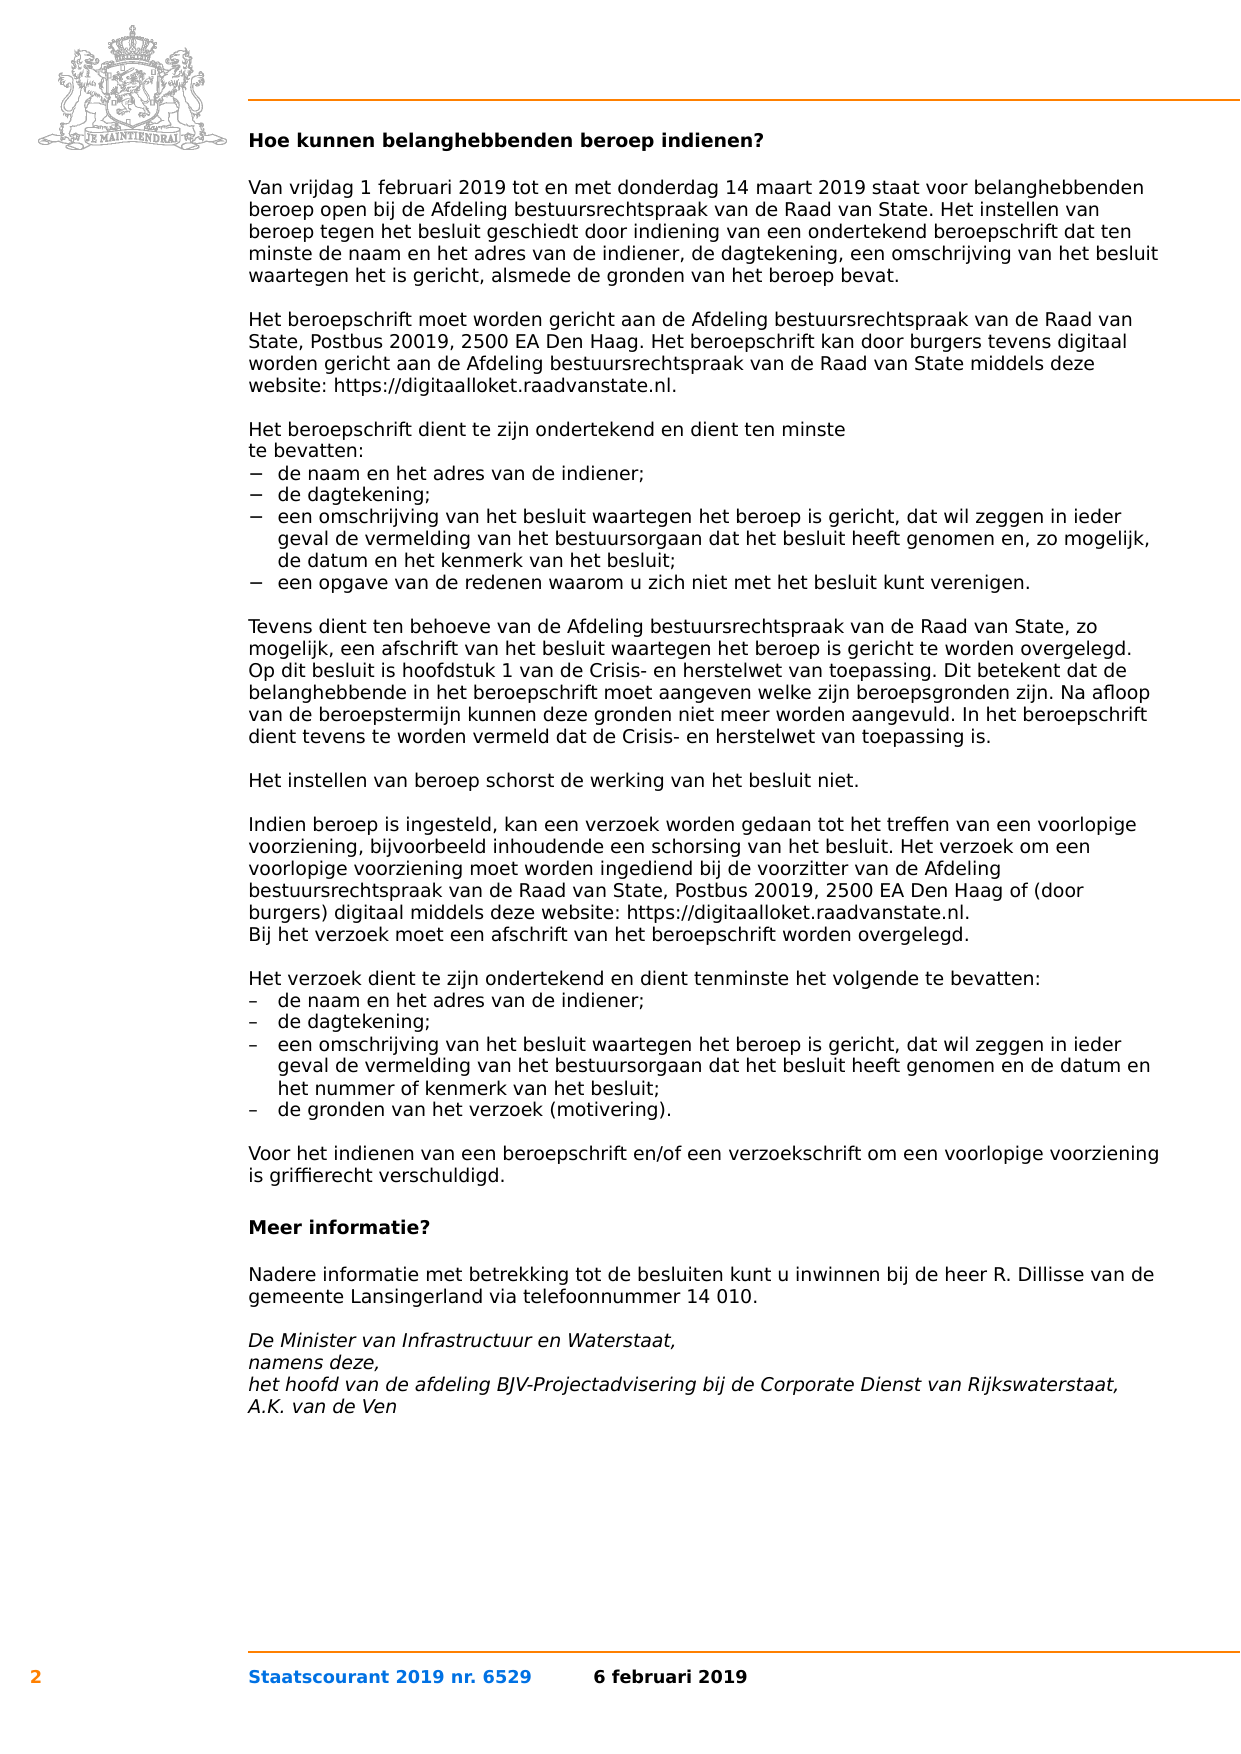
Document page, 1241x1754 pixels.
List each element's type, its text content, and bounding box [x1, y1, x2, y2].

text – de dagtekening; [248, 1011, 1163, 1033]
text De Minister van Infrastructuur en Waterstaat, namens deze, het hoofd van de afdeling BJV-Projectadvisering bij de Corporate Dienst van Rijkswaterstaat, A.K. van de Ven [248, 1330, 1163, 1418]
text Indien beroep is ingesteld, kan een verzoek worden gedaan tot het treffen van een voorlopige voorziening, bijvoorbeeld inhoudende een schorsing van het besluit. Het verzoek om een voorlopige voorziening moet worden ingediend bij de voorzitter van de Afdeling bestuursrechtspraak van de Raad van State, Postbus 20019, 2500 EA Den Haag of (door burgers) digitaal middels deze website: https://digitaalloket.raadvanstate.nl. [248, 814, 1163, 924]
text Voor het indienen van een beroepschrift en/of een verzoekschrift om een voorlopige voorziening is griffierecht verschuldigd. [248, 1143, 1163, 1187]
text te bevatten: [248, 440, 1163, 462]
text Het beroepschrift moet worden gericht aan de Afdeling bestuursrechtspraak van de Raad van State, Postbus 20019, 2500 EA Den Haag. Het beroepschrift kan door burgers tevens digitaal worden gericht aan de Afdeling bestuursrechtspraak van de Raad van State middels deze website: https://digitaalloket.raadvanstate.nl. [248, 309, 1163, 397]
text Het beroepschrift dient te zijn ondertekend en dient ten minste [248, 418, 1163, 440]
text Tevens dient ten behoeve van de Afdeling bestuursrechtspraak van de Raad van State, zo mogelijk, een afschrift van het besluit waartegen het beroep is gericht te worden overgelegd. [248, 616, 1163, 660]
picture [38, 25, 227, 150]
text Op dit besluit is hoofdstuk 1 van de Crisis- en herstelwet van toepassing. Dit betekent dat de belanghebbende in het beroepschrift moet aangeven welke zijn beroepsgronden zijn. Na afloop van de beroepstermijn kunnen deze gronden niet meer worden aangevuld. In het beroepschrift dient tevens te worden vermeld dat de Crisis- en herstelwet van toepassing is. [248, 660, 1163, 748]
subtitle Meer informatie? [248, 1217, 1163, 1239]
text Het verzoek dient te zijn ondertekend en dient tenminste het volgende te bevatten: [248, 967, 1163, 989]
text – de gronden van het verzoek (motivering). [248, 1099, 1163, 1121]
text − een opgave van de redenen waarom u zich niet met het besluit kunt verenigen. [248, 572, 1163, 594]
text – een omschrijving van het besluit waartegen het beroep is gericht, dat wil zeggen in ieder geval de vermelding van het bestuursorgaan dat het besluit heeft genomen en de datum en het nummer of kenmerk van het besluit; [248, 1033, 1163, 1099]
text Bij het verzoek moet een afschrift van het beroepschrift worden overgelegd. [248, 924, 1163, 946]
text Van vrijdag 1 februari 2019 tot en met donderdag 14 maart 2019 staat voor belanghebbenden beroep open bij de Afdeling bestuursrechtspraak van de Raad van State. Het instellen van beroep tegen het besluit geschiedt door indiening van een ondertekend beroepschrift dat ten minste de naam en het adres van de indiener, de dagtekening, een omschrijving van het besluit waartegen het is gericht, alsmede de gronden van het beroep bevat. [248, 177, 1163, 287]
text − de dagtekening; [248, 484, 1163, 506]
text Nadere informatie met betrekking tot de besluiten kunt u inwinnen bij de heer R. Dillisse van de gemeente Lansingerland via telefoonnummer 14 010. [248, 1264, 1163, 1308]
text − de naam en het adres van de indiener; [248, 462, 1163, 484]
subtitle Hoe kunnen belanghebbenden beroep indienen? [248, 130, 1163, 152]
text Het instellen van beroep schorst de werking van het besluit niet. [248, 770, 1163, 792]
text – de naam en het adres van de indiener; [248, 989, 1163, 1011]
text − een omschrijving van het besluit waartegen het beroep is gericht, dat wil zeggen in ieder geval de vermelding van het bestuursorgaan dat het besluit heeft genomen en, zo mogelijk, de datum en het kenmerk van het besluit; [248, 506, 1163, 572]
